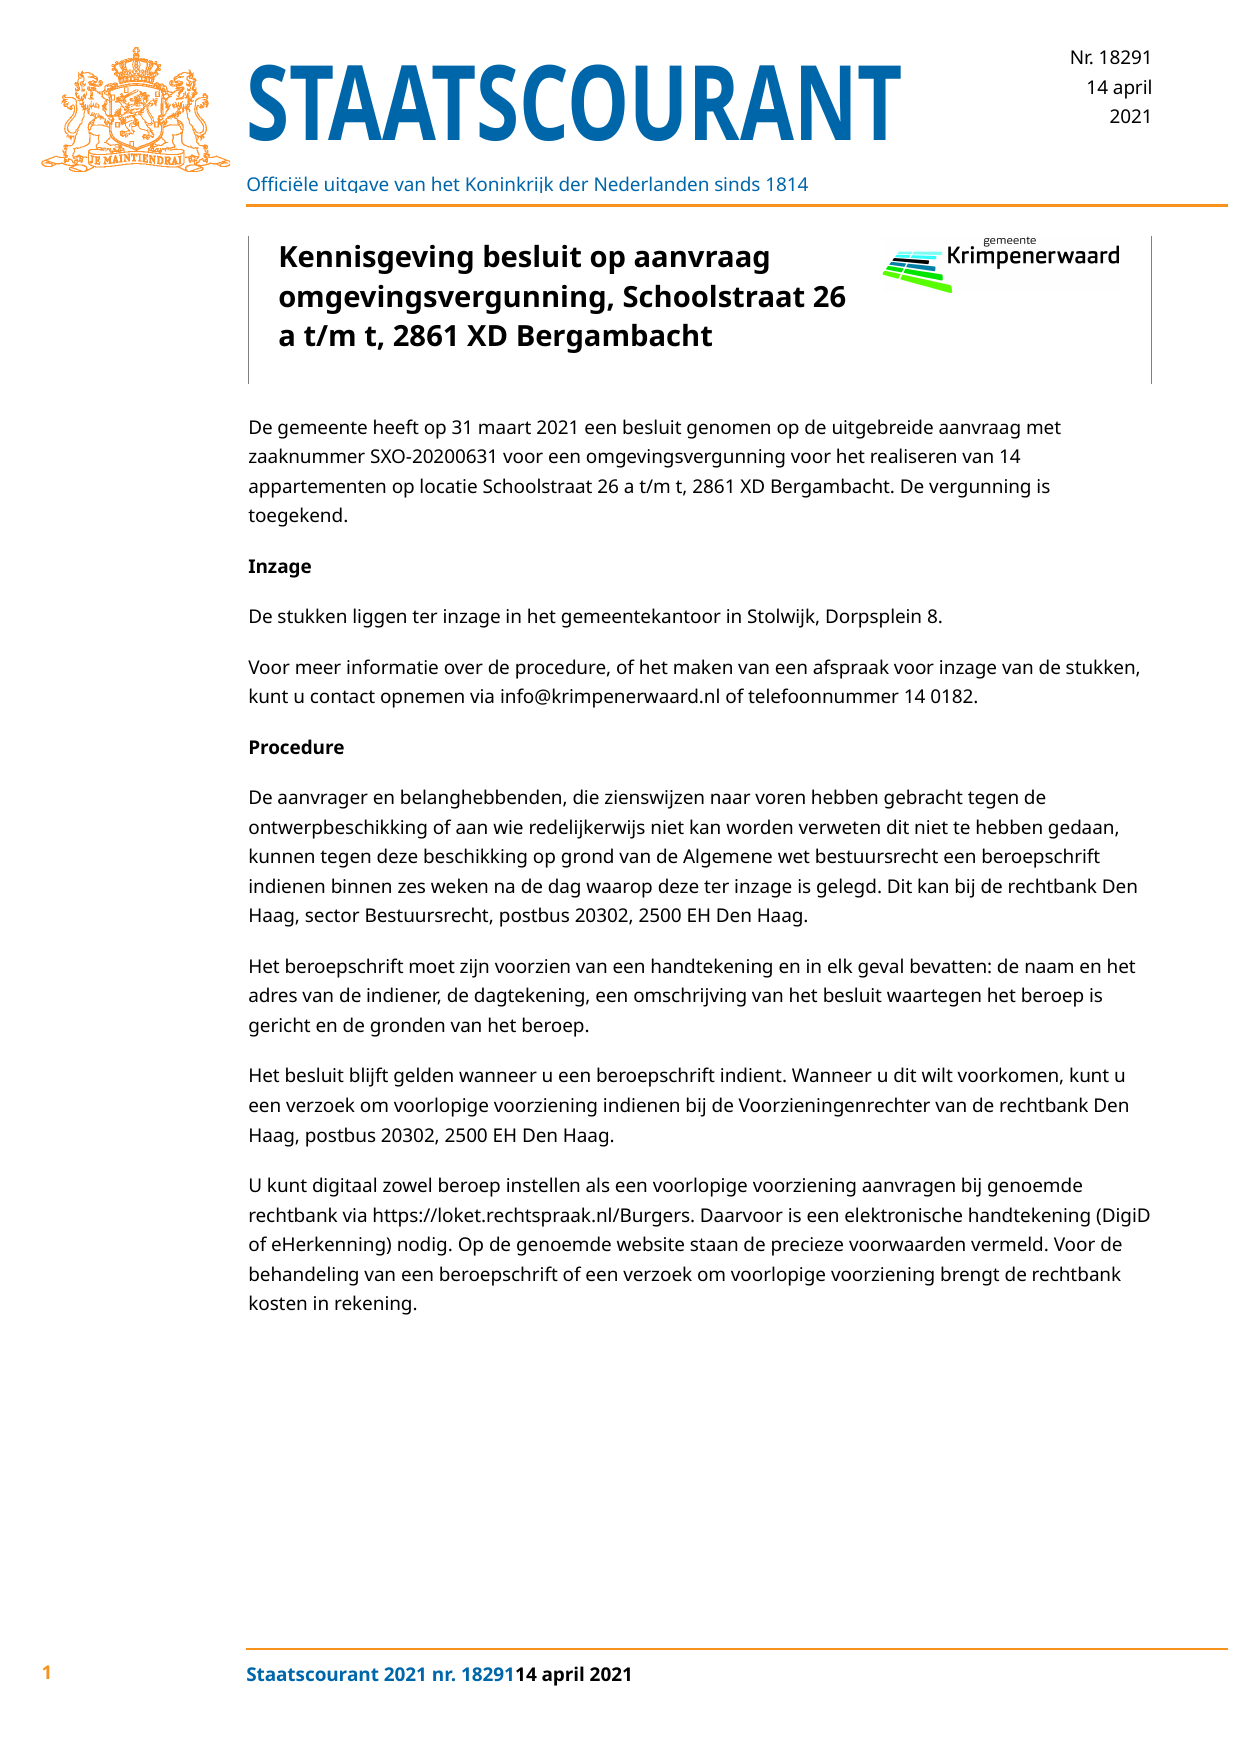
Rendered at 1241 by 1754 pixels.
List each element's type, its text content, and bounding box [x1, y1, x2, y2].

table_header [850, 236, 1151, 384]
picture [41, 47, 231, 172]
text Inzage [248, 553, 1152, 579]
text Voor meer informatie over de procedure, of het maken van een afspraak voor inzage van de stukken, kunt u contact opnemen via info@krimpenerwaard.nl of telefoonnummer 14 0182. [248, 654, 1152, 709]
text Procedure [248, 734, 1152, 760]
text U kunt digitaal zowel beroep instellen als een voorlopige voorziening aanvragen bij genoemde rechtbank via https://loket.rechtspraak.nl/Burgers. Daarvoor is een elektronische handtekening (DigiD of eHerkenning) nodig. Op de genoemde website staan de precieze voorwaarden vermeld. Voor de behandeling van een beroepschrift of een verzoek om voorlopige voorziening brengt de rechtbank kosten in rekening. [248, 1172, 1152, 1316]
text De stukken liggen ter inzage in het gemeentekantoor in Stolwijk, Dorpsplein 8. [248, 603, 1152, 629]
text De gemeente heeft op 31 maart 2021 een besluit genomen op de uitgebreide aanvraag met zaaknummer SXO-20200631 voor een omgevingsvergunning voor het realiseren van 14 appartementen op locatie Schoolstraat 26 a t/m t, 2861 XD Bergambacht. De vergunning is toegekend. [248, 414, 1152, 528]
text Het beroepschrift moet zijn voorzien van een handtekening en in elk geval bevatten: de naam en het adres van de indiener, de dagtekening, een omschrijving van het besluit waartegen het beroep is gericht en de gronden van het beroep. [248, 953, 1152, 1038]
text Het besluit blijft gelden wanneer u een beroepschrift indient. Wanneer u dit wilt voorkomen, kunt u een verzoek om voorlopige voorziening indienen bij de Voorzieningenrechter van de rechtbank Den Haag, postbus 20302, 2500 EH Den Haag. [248, 1063, 1152, 1148]
picture [882, 236, 1119, 293]
table_header Kennisgeving besluit op aanvraag omgevingsvergunning, Schoolstraat 26 a t/m t, 2861 XD Bergambacht [249, 236, 850, 384]
text De aanvrager en belanghebbenden, die zienswijzen naar voren hebben gebracht tegen de ontwerpbeschikking of aan wie redelijkerwijs niet kan worden verweten dit niet te hebben gedaan, kunnen tegen deze beschikking op grond van de Algemene wet bestuursrecht een beroepschrift indienen binnen zes weken na de dag waarop deze ter inzage is gelegd. Dit kan bij de rechtbank Den Haag, sector Bestuursrecht, postbus 20302, 2500 EH Den Haag. [248, 784, 1152, 928]
